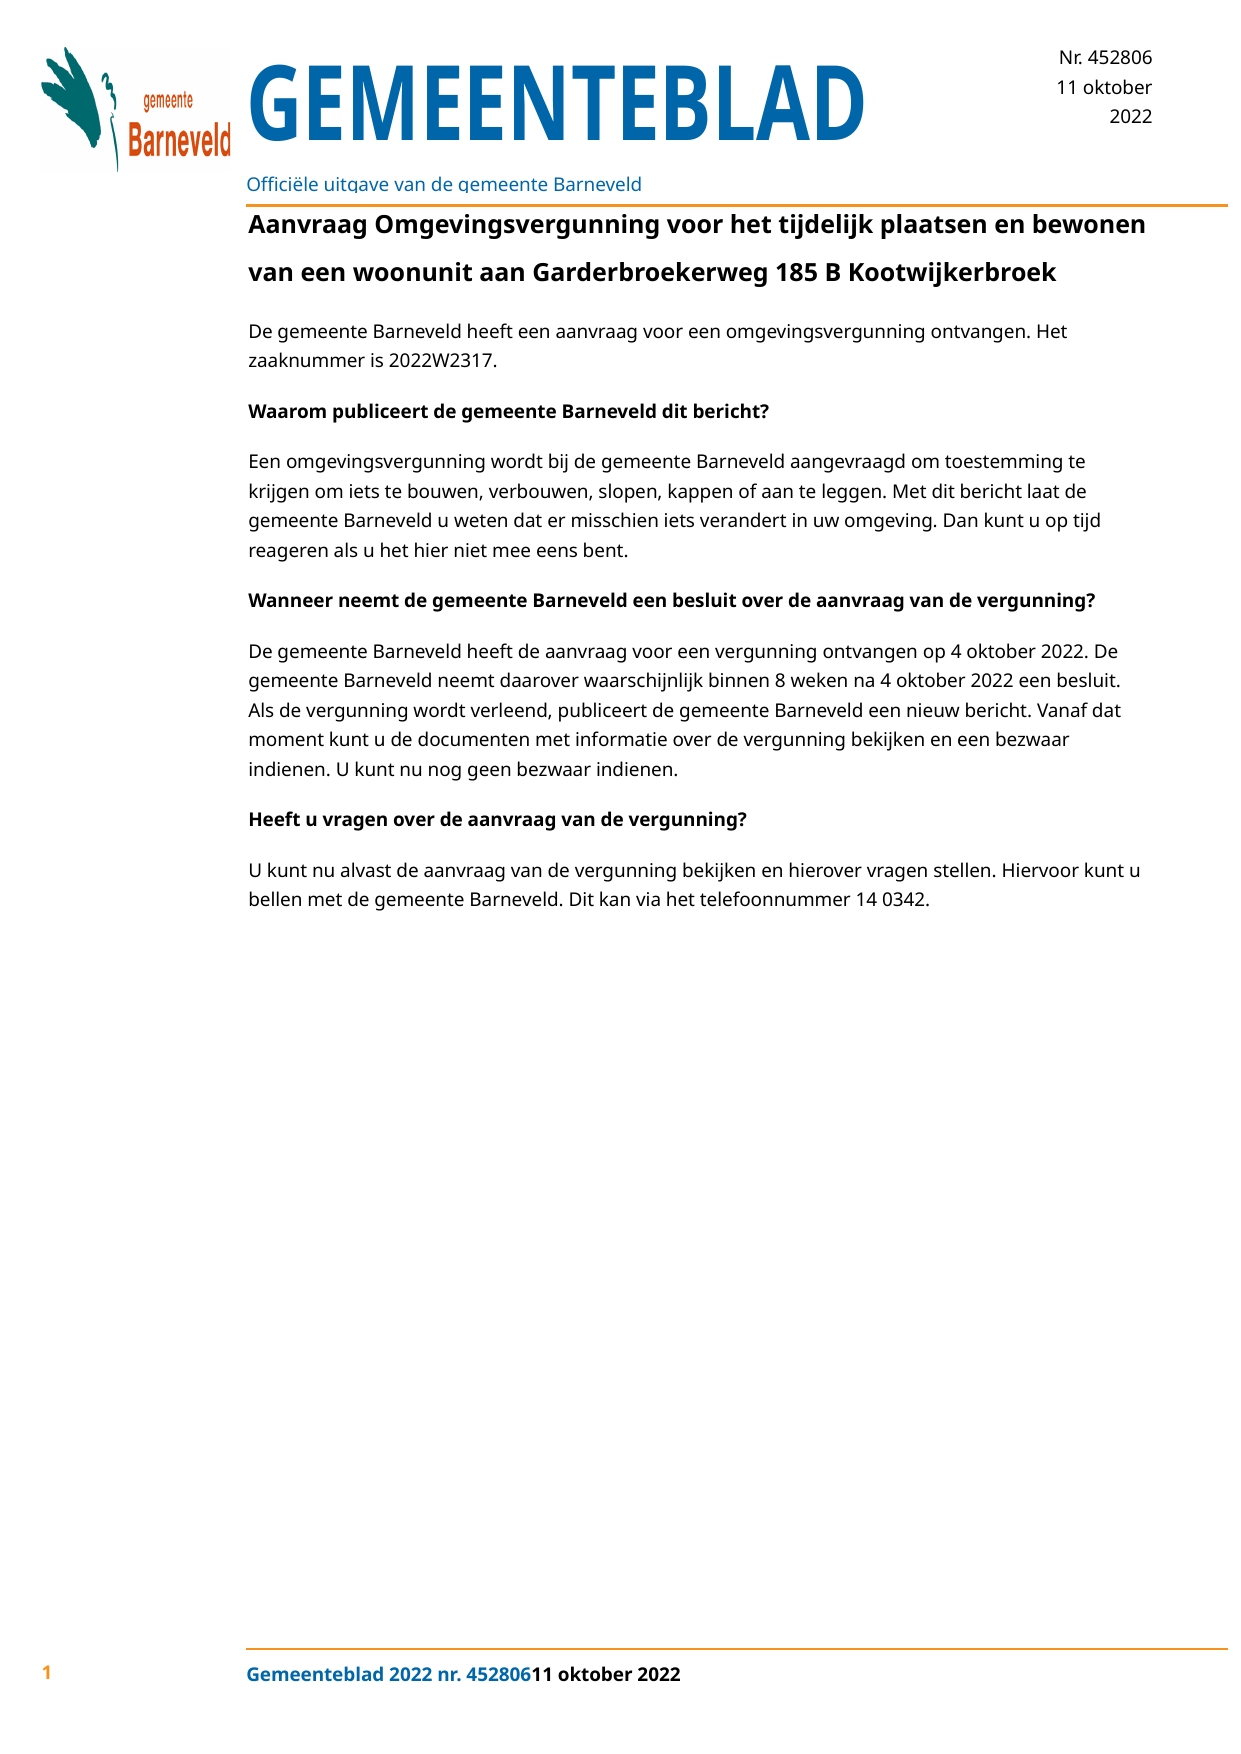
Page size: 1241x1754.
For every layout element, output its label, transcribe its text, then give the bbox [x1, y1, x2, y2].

text Heeft u vragen over de aanvraag van de vergunning? [248, 807, 1152, 832]
text Wanneer neemt de gemeente Barneveld een besluit over de aanvraag van de vergunning? [248, 587, 1152, 613]
picture [41, 47, 231, 172]
text De gemeente Barneveld heeft een aanvraag voor een omgevingsvergunning ontvangen. Het zaaknummer is 2022W2317. [248, 318, 1152, 373]
text Een omgevingsvergunning wordt bij de gemeente Barneveld aangevraagd om toestemming te krijgen om iets te bouwen, verbouwen, slopen, kappen of aan te leggen. Met dit bericht laat de gemeente Barneveld u weten dat er misschien iets verandert in uw omgeving. Dan kunt u op tijd reageren als u het hier niet mee eens bent. [248, 448, 1152, 563]
text De gemeente Barneveld heeft de aanvraag voor een vergunning ontvangen op 4 oktober 2022. De gemeente Barneveld neemt daarover waarschijnlijk binnen 8 weken na 4 oktober 2022 een besluit. Als de vergunning wordt verleend, publiceert de gemeente Barneveld een nieuw bericht. Vanaf dat moment kunt u de documenten met informatie over de vergunning bekijken en een bezwaar indienen. U kunt nu nog geen bezwaar indienen. [248, 638, 1152, 782]
text U kunt nu alvast de aanvraag van de vergunning bekijken en hierover vragen stellen. Hiervoor kunt u bellen met de gemeente Barneveld. Dit kan via het telefoonnummer 14 0342. [248, 857, 1152, 912]
text Waarom publiceert de gemeente Barneveld dit bericht? [248, 398, 1152, 424]
text Aanvraag Omgevingsvergunning voor het tijdelijk plaatsen en bewonen van een woonunit aan Garderbroekerweg 185 B Kootwijkerbroek [248, 207, 1152, 288]
